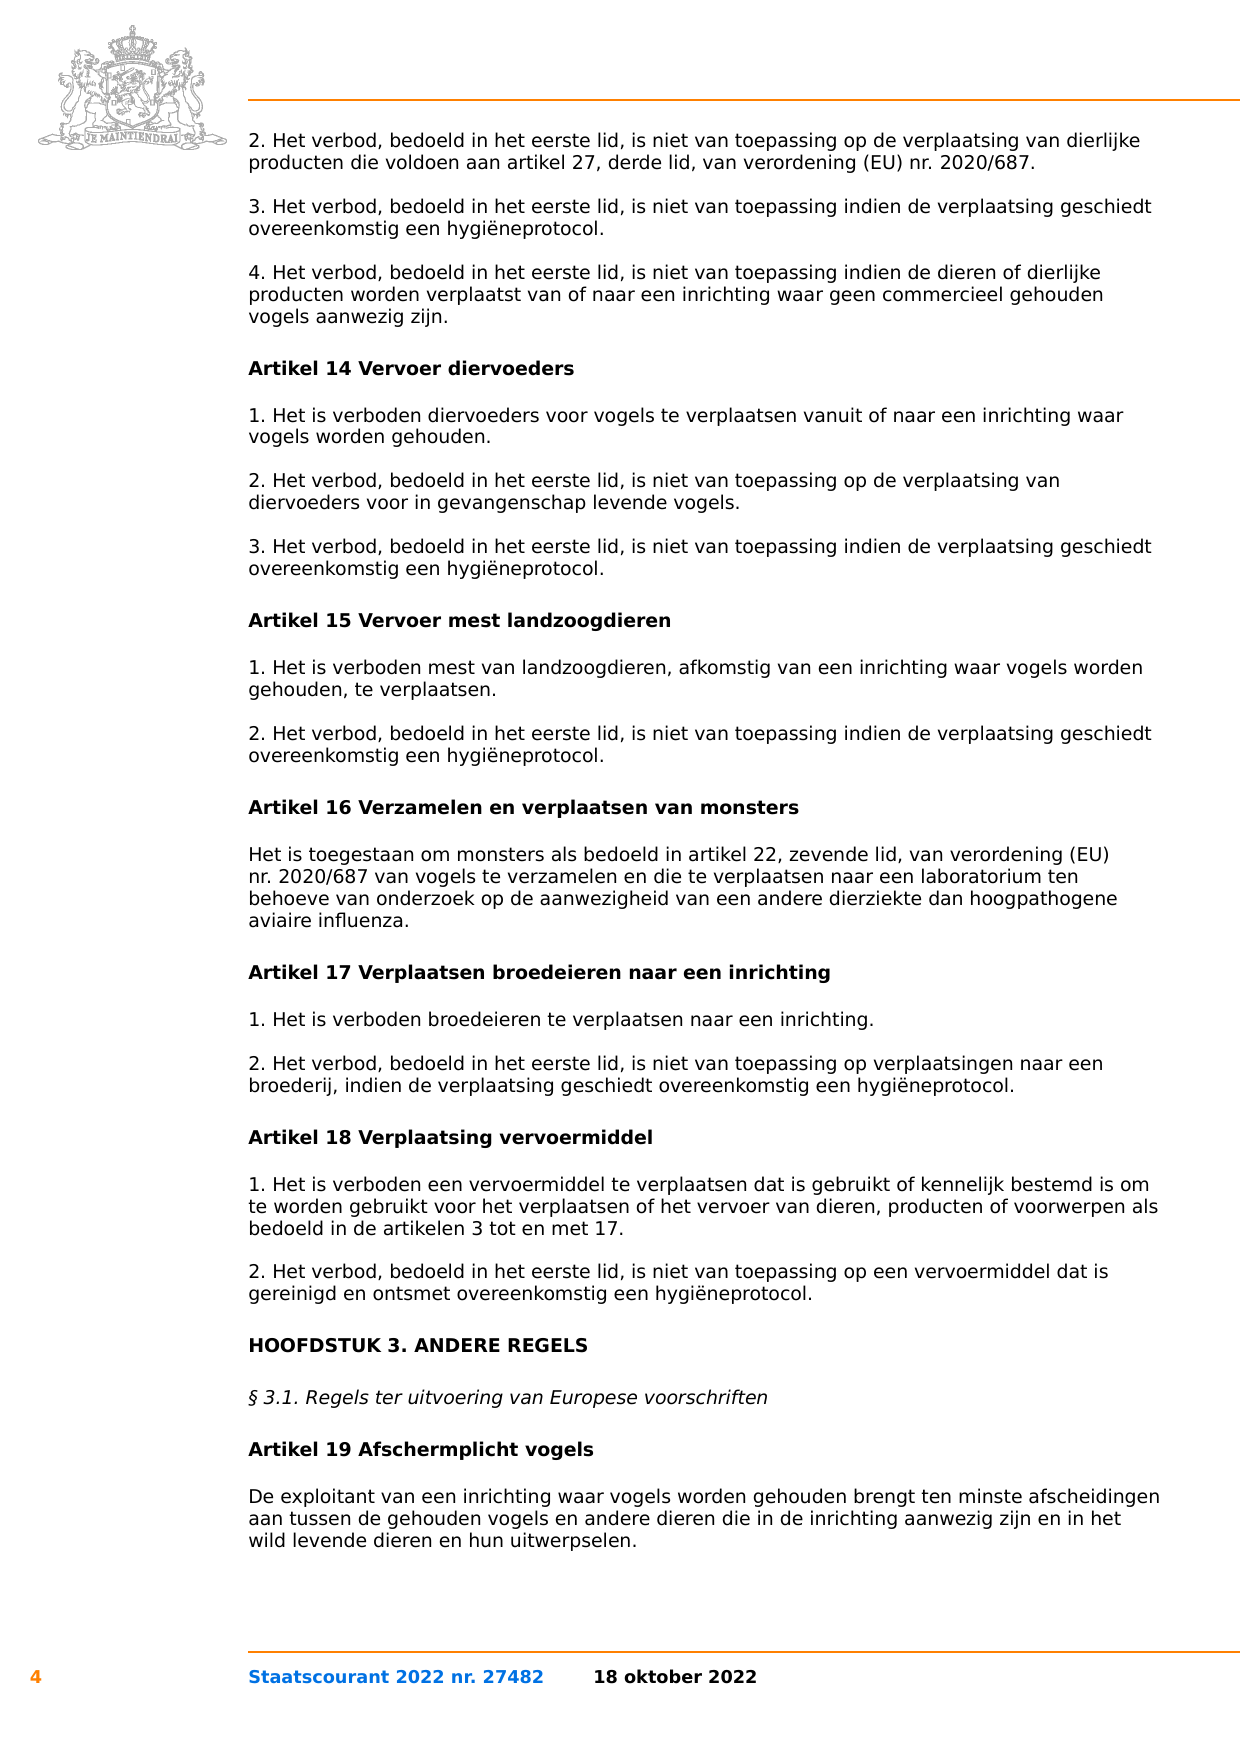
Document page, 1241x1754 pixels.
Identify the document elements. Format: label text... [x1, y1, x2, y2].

subtitle Artikel 15 Vervoer mest landzoogdieren [248, 610, 1163, 632]
text 2. Het verbod, bedoeld in het eerste lid, is niet van toepassing indien de verplaatsing geschiedt overeenkomstig een hygiëneprotocol. [248, 723, 1163, 767]
subtitle Artikel 16 Verzamelen en verplaatsen van monsters [248, 797, 1163, 819]
subtitle HOOFDSTUK 3. ANDERE REGELS [248, 1335, 1163, 1357]
text 4. Het verbod, bedoeld in het eerste lid, is niet van toepassing indien de dieren of dierlijke producten worden verplaatst van of naar een inrichting waar geen commercieel gehouden vogels aanwezig zijn. [248, 262, 1163, 327]
subtitle § 3.1. Regels ter uitvoering van Europese voorschriften [248, 1387, 1163, 1409]
text 3. Het verbod, bedoeld in het eerste lid, is niet van toepassing indien de verplaatsing geschiedt overeenkomstig een hygiëneprotocol. [248, 536, 1163, 580]
picture [38, 25, 227, 150]
text 1. Het is verboden broedeieren te verplaatsen naar een inrichting. [248, 1009, 1163, 1031]
text 2. Het verbod, bedoeld in het eerste lid, is niet van toepassing op de verplaatsing van dierlijke producten die voldoen aan artikel 27, derde lid, van verordening (EU) nr. 2020/687. [248, 130, 1163, 174]
text 3. Het verbod, bedoeld in het eerste lid, is niet van toepassing indien de verplaatsing geschiedt overeenkomstig een hygiëneprotocol. [248, 196, 1163, 240]
subtitle Artikel 18 Verplaatsing vervoermiddel [248, 1127, 1163, 1148]
text De exploitant van een inrichting waar vogels worden gehouden brengt ten minste afscheidingen aan tussen de gehouden vogels en andere dieren die in de inrichting aanwezig zijn en in het wild levende dieren en hun uitwerpselen. [248, 1486, 1163, 1552]
text 2. Het verbod, bedoeld in het eerste lid, is niet van toepassing op verplaatsingen naar een broederij, indien de verplaatsing geschiedt overeenkomstig een hygiëneprotocol. [248, 1053, 1163, 1097]
text 2. Het verbod, bedoeld in het eerste lid, is niet van toepassing op een vervoermiddel dat is gereinigd en ontsmet overeenkomstig een hygiëneprotocol. [248, 1261, 1163, 1305]
text 1. Het is verboden mest van landzoogdieren, afkomstig van een inrichting waar vogels worden gehouden, te verplaatsen. [248, 657, 1163, 701]
text 2. Het verbod, bedoeld in het eerste lid, is niet van toepassing op de verplaatsing van diervoeders voor in gevangenschap levende vogels. [248, 470, 1163, 514]
text Het is toegestaan om monsters als bedoeld in artikel 22, zevende lid, van verordening (EU) nr. 2020/687 van vogels te verzamelen en die te verplaatsen naar een laboratorium ten behoeve van onderzoek op de aanwezigheid van een andere dierziekte dan hoogpathogene aviaire influenza. [248, 844, 1163, 932]
subtitle Artikel 19 Afschermplicht vogels [248, 1439, 1163, 1461]
text 1. Het is verboden een vervoermiddel te verplaatsen dat is gebruikt of kennelijk bestemd is om te worden gebruikt voor het verplaatsen of het vervoer van dieren, producten of voorwerpen als bedoeld in de artikelen 3 tot en met 17. [248, 1173, 1163, 1239]
text 1. Het is verboden diervoeders voor vogels te verplaatsen vanuit of naar een inrichting waar vogels worden gehouden. [248, 404, 1163, 448]
subtitle Artikel 14 Vervoer diervoeders [248, 357, 1163, 379]
subtitle Artikel 17 Verplaatsen broedeieren naar een inrichting [248, 962, 1163, 984]
